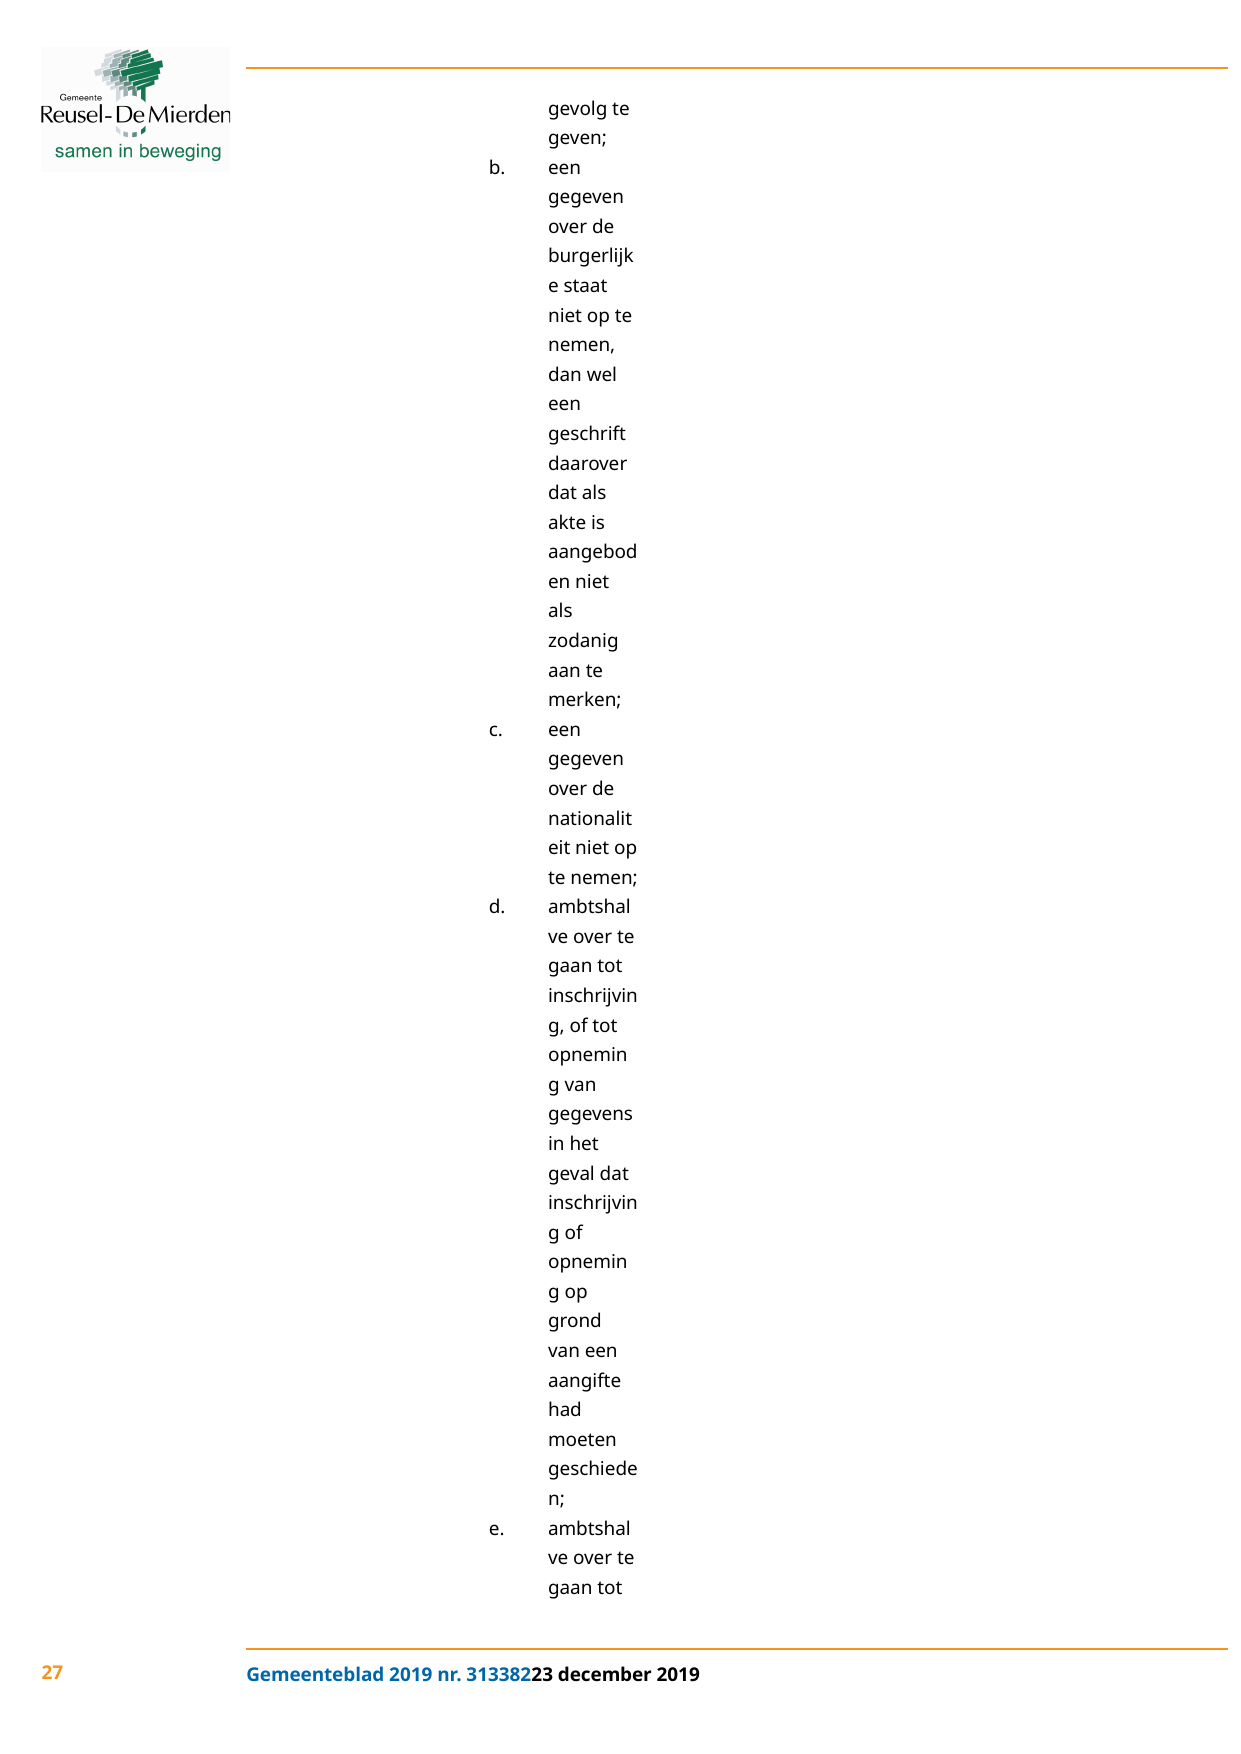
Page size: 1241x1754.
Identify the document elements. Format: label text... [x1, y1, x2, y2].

table_cell [866, 95, 980, 1600]
table_cell [638, 95, 752, 1600]
table_cell [362, 95, 489, 1600]
table_cell [752, 95, 866, 1600]
table_cell [248, 95, 362, 1600]
table_cell gevolg te geven; een gegeven over de burgerlijke staat niet op te nemen, dan wel een geschrift daarover dat als akte is aangeboden niet als zodanig aan te merken; een gegeven over de nationaliteit niet op te nemen; ambtshalve over te gaan tot inschrijving, of tot opneming van gegevens in het geval dat inschrijving of opneming op grond van een aangifte had moeten geschieden; ambtshalve over te gaan tot [489, 95, 638, 1600]
picture [41, 47, 231, 172]
table_cell [980, 95, 1094, 1600]
